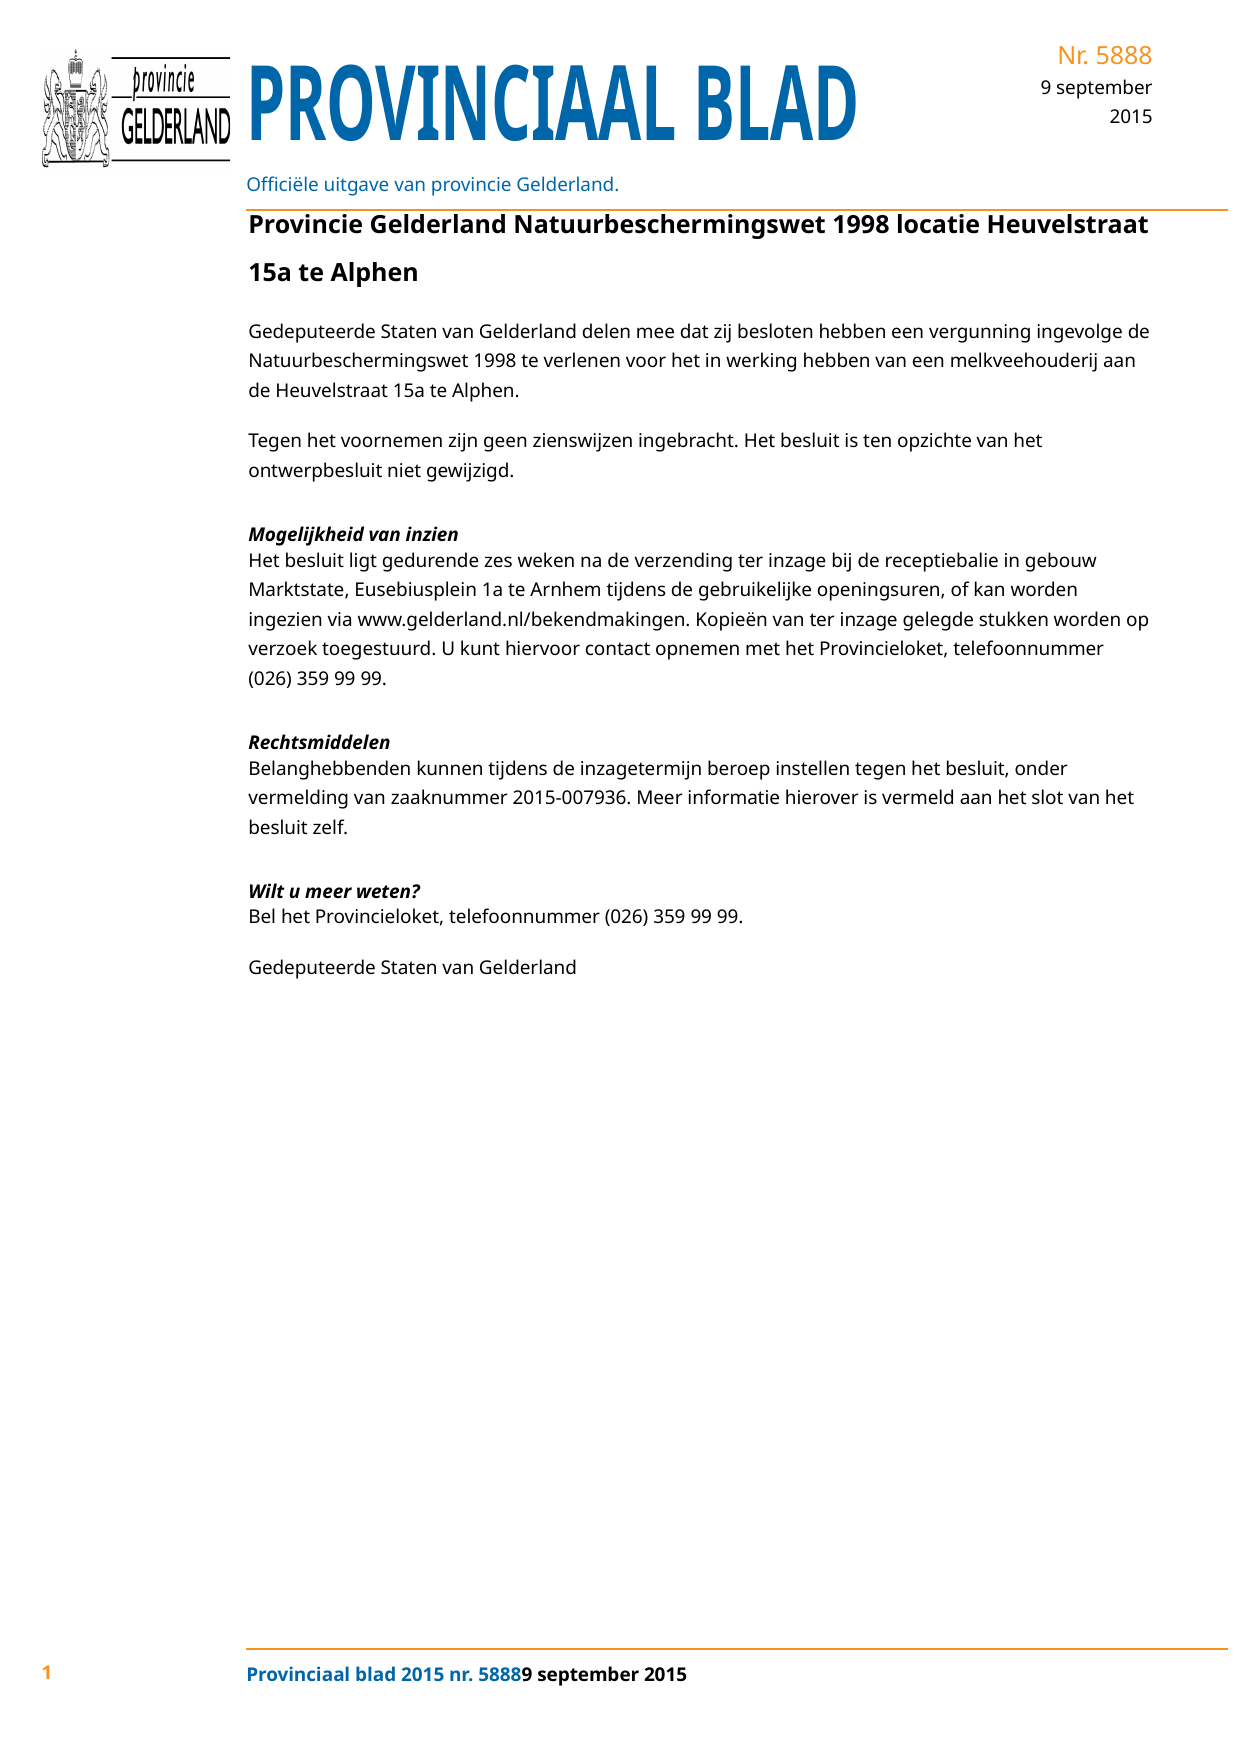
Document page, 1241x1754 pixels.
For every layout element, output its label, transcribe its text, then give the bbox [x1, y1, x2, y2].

text Rechtsmiddelen [248, 729, 1152, 755]
text Provincie Gelderland Natuurbeschermingswet 1998 locatie Heuvelstraat 15a te Alphen [248, 211, 1152, 288]
text Bel het Provincieloket, telefoonnummer (026) 359 99 99. [248, 904, 1152, 929]
text Belanghebbenden kunnen tijdens de inzagetermijn beroep instellen tegen het besluit, onder vermelding van zaaknummer 2015-007936. Meer informatie hierover is vermeld aan het slot van het besluit zelf. [248, 755, 1152, 840]
picture [41, 47, 231, 172]
text Mogelijkheid van inzien [248, 521, 1152, 547]
text Het besluit ligt gedurende zes weken na de verzending ter inzage bij de receptiebalie in gebouw Marktstate, Eusebiusplein 1a te Arnhem tijdens de gebruikelijke openingsuren, of kan worden ingezien via www.gelderland.nl/bekendmakingen. Kopieën van ter inzage gelegde stukken worden op verzoek toegestuurd. U kunt hiervoor contact opnemen met het Provincieloket, telefoonnummer (026) 359 99 99. [248, 547, 1152, 691]
text Tegen het voornemen zijn geen zienswijzen ingebracht. Het besluit is ten opzichte van het ontwerpbesluit niet gewijzigd. [248, 427, 1152, 483]
text Gedeputeerde Staten van Gelderland delen mee dat zij besloten hebben een vergunning ingevolge de Natuurbeschermingswet 1998 te verlenen voor het in werking hebben van een melkveehouderij aan de Heuvelstraat 15a te Alphen. [248, 318, 1152, 403]
text Gedeputeerde Staten van Gelderland [248, 954, 1152, 980]
text Wilt u meer weten? [248, 878, 1152, 904]
